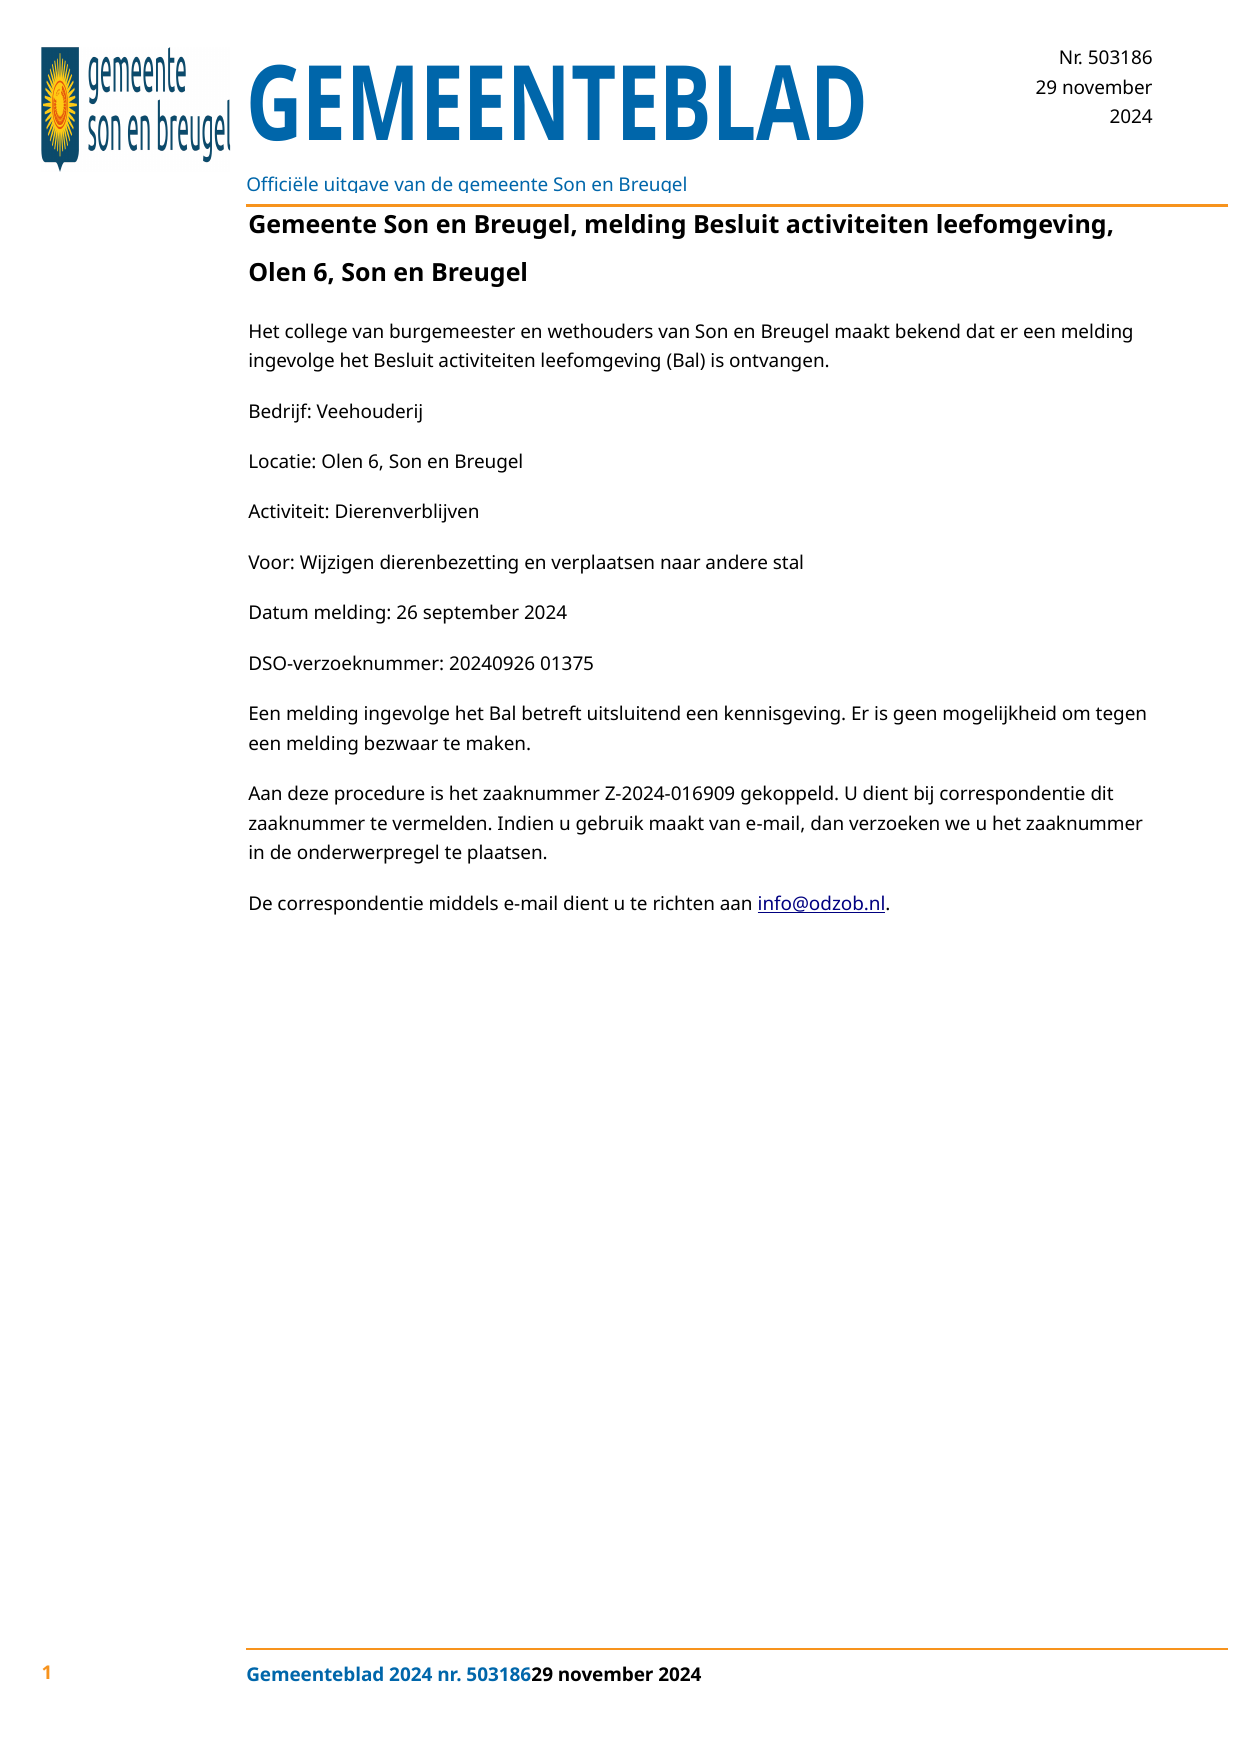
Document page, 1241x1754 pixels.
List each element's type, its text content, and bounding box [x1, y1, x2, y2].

text De correspondentie middels e-mail dient u te richten aan info@odzob.nl. [248, 890, 1152, 916]
text Een melding ingevolge het Bal betreft uitsluitend een kennisgeving. Er is geen mogelijkheid om tegen een melding bezwaar te maken. [248, 700, 1152, 756]
text Locatie: Olen 6, Son en Breugel [248, 448, 1152, 474]
text Gemeente Son en Breugel, melding Besluit activiteiten leefomgeving, Olen 6, Son en Breugel [248, 207, 1152, 288]
picture [41, 47, 231, 172]
text DSO-verzoeknummer: 20240926 01375 [248, 650, 1152, 676]
text Voor: Wijzigen dierenbezetting en verplaatsen naar andere stal [248, 549, 1152, 575]
text Aan deze procedure is het zaaknummer Z-2024-016909 gekoppeld. U dient bij correspondentie dit zaaknummer te vermelden. Indien u gebruik maakt van e-mail, dan verzoeken we u het zaaknummer in de onderwerpregel te plaatsen. [248, 780, 1152, 865]
text Het college van burgemeester en wethouders van Son en Breugel maakt bekend dat er een melding ingevolge het Besluit activiteiten leefomgeving (Bal) is ontvangen. [248, 318, 1152, 373]
text Activiteit: Dierenverblijven [248, 499, 1152, 524]
text Bedrijf: Veehouderij [248, 398, 1152, 424]
text Datum melding: 26 september 2024 [248, 599, 1152, 625]
